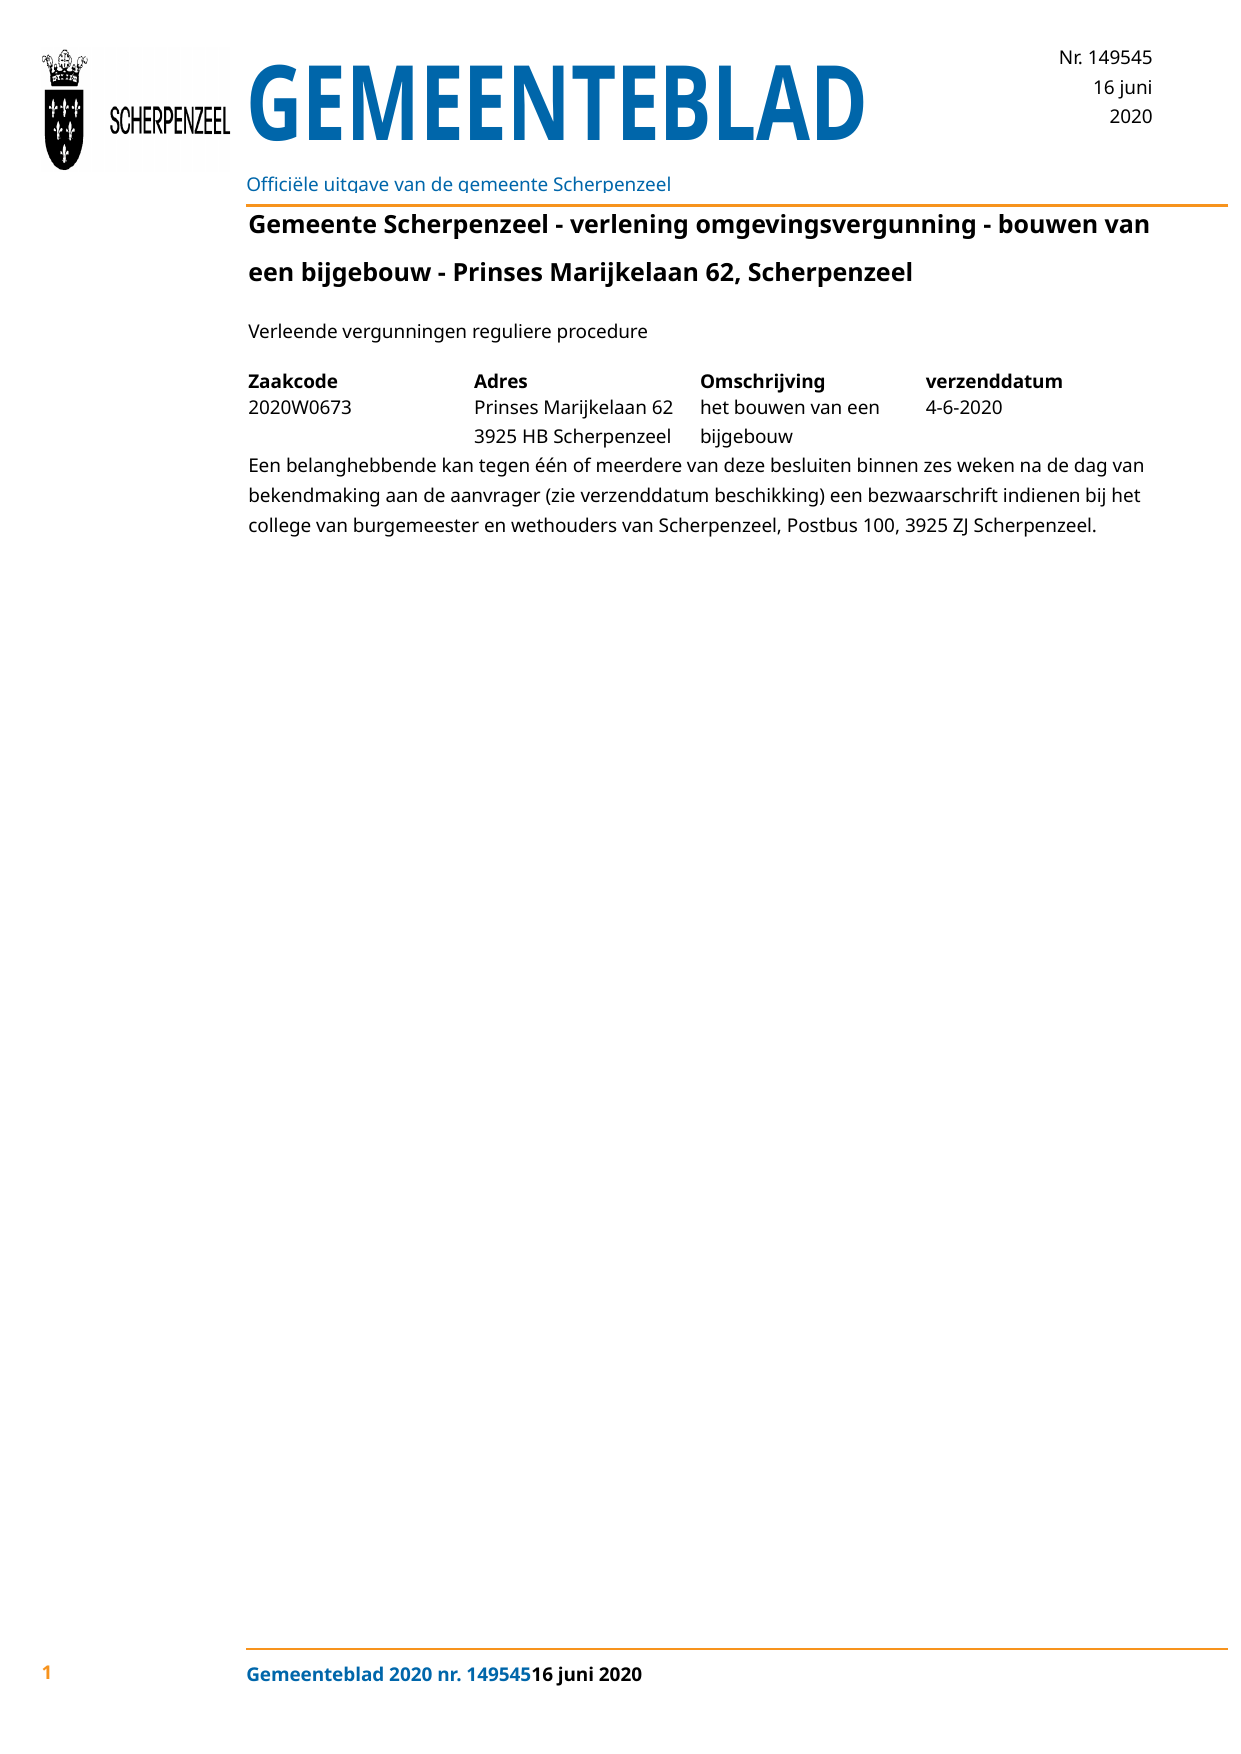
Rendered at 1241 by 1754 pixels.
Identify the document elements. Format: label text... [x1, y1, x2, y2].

table_cell 2020W0673 [248, 394, 474, 449]
table_header Zaakcode [248, 369, 474, 394]
text Verleende vergunningen reguliere procedure [248, 318, 1152, 344]
text Een belanghebbende kan tegen één of meerdere van deze besluiten binnen zes weken na de dag van bekendmaking aan de aanvrager (zie verzenddatum beschikking) een bezwaarschrift indienen bij het college van burgemeester en wethouders van Scherpenzeel, Postbus 100, 3925 ZJ Scherpenzeel. [248, 453, 1152, 538]
table_cell het bouwen van een bijgebouw [700, 394, 926, 449]
picture [41, 47, 231, 172]
table_header verzenddatum [926, 369, 1152, 394]
table_cell 4-6-2020 [926, 394, 1152, 449]
table_header Adres [474, 369, 700, 394]
table_cell Prinses Marijkelaan 62 3925 HB Scherpenzeel [474, 394, 700, 449]
text Gemeente Scherpenzeel - verlening omgevingsvergunning - bouwen van een bijgebouw - Prinses Marijkelaan 62, Scherpenzeel [248, 207, 1152, 288]
table_header Omschrijving [700, 369, 926, 394]
